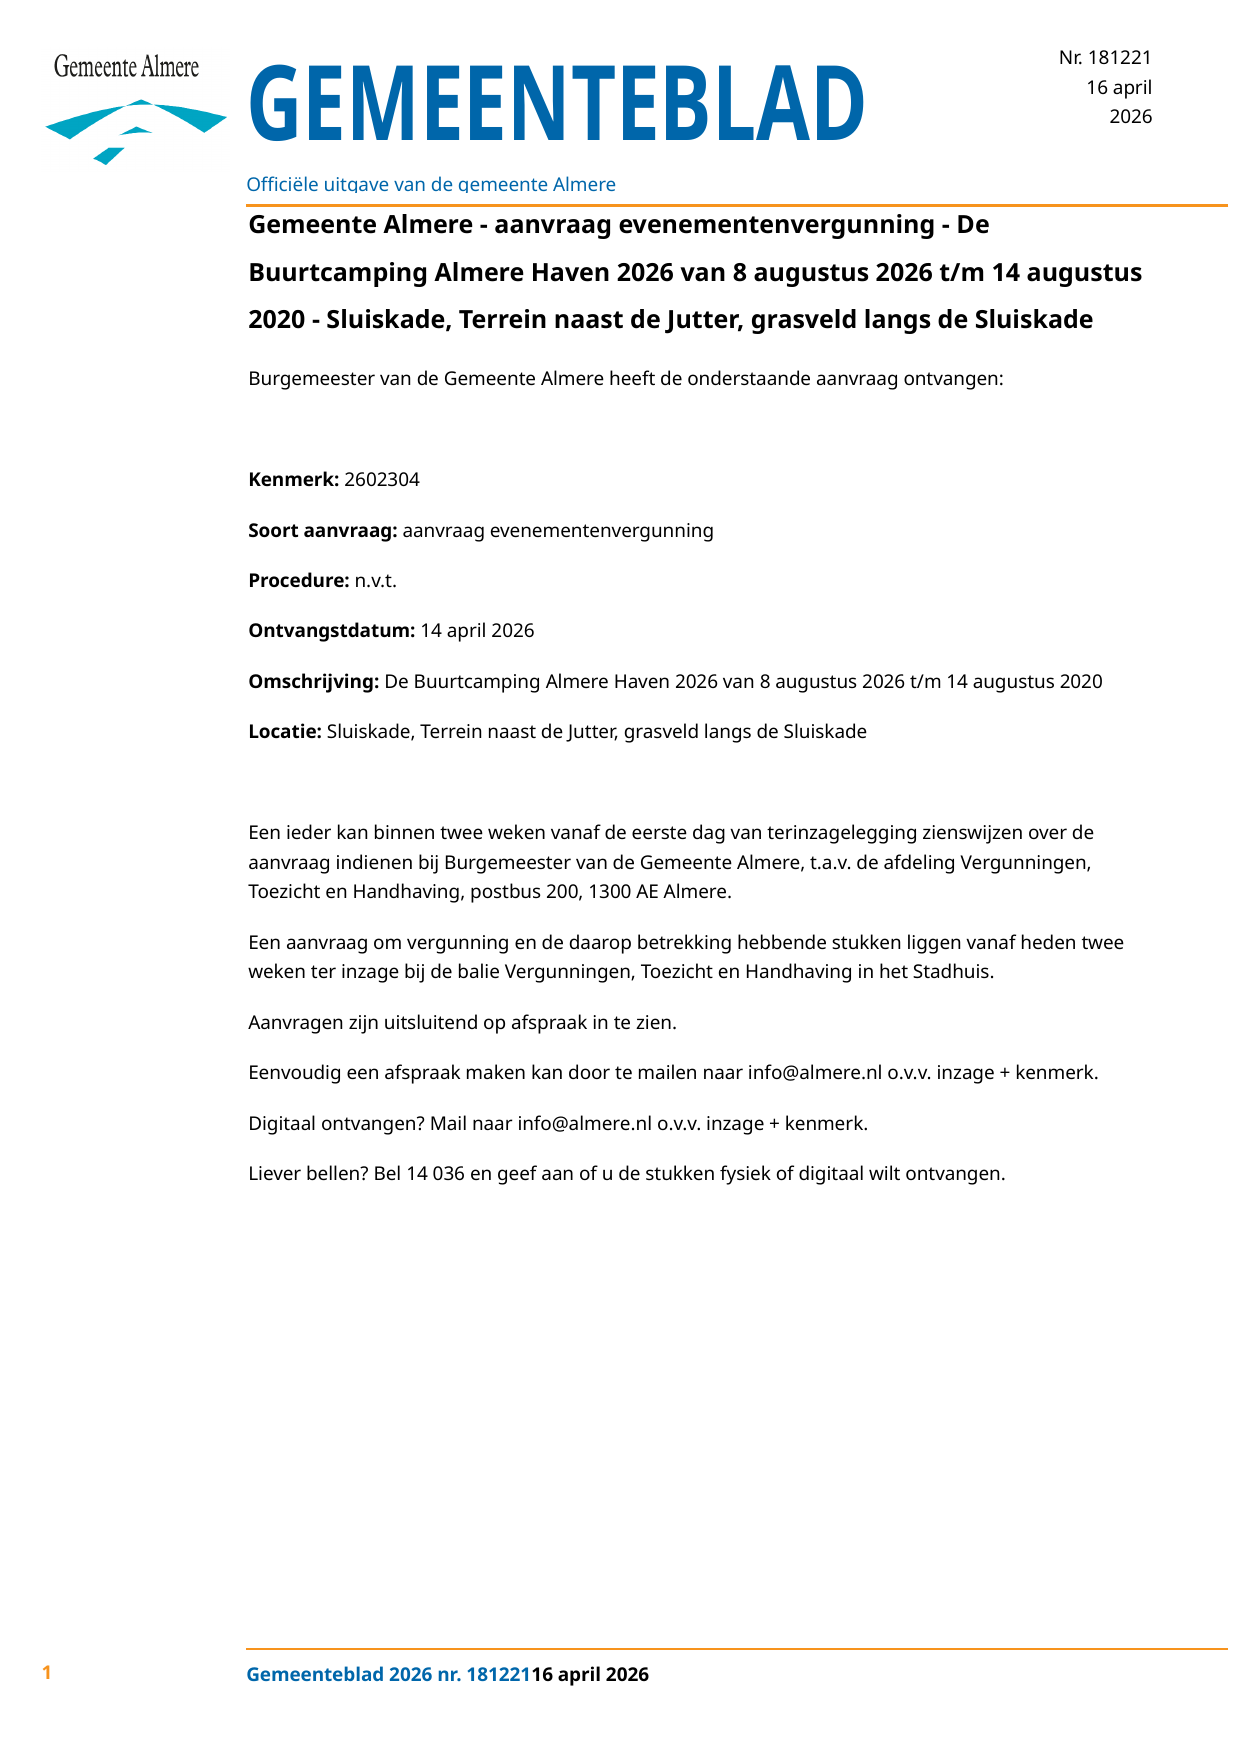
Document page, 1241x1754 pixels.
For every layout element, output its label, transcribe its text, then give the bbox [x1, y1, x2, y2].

text Locatie: Sluiskade, Terrein naast de Jutter, grasveld langs de Sluiskade [248, 718, 1152, 744]
text Digitaal ontvangen? Mail naar info@almere.nl o.v.v. inzage + kenmerk. [248, 1110, 1152, 1135]
text Procedure: n.v.t. [248, 567, 1152, 593]
picture [41, 47, 231, 172]
text Aanvragen zijn uitsluitend op afspraak in te zien. [248, 1009, 1152, 1034]
text Burgemeester van de Gemeente Almere heeft de onderstaande aanvraag ontvangen: [248, 366, 1152, 391]
text Soort aanvraag: aanvraag evenementenvergunning [248, 517, 1152, 542]
text Omschrijving: De Buurtcamping Almere Haven 2026 van 8 augustus 2026 t/m 14 augustus 2020 [248, 668, 1152, 694]
text Ontvangstdatum: 14 april 2026 [248, 618, 1152, 643]
text Kenmerk: 2602304 [248, 466, 1152, 492]
text Liever bellen? Bel 14 036 en geef aan of u de stukken fysiek of digitaal wilt ontvangen. [248, 1160, 1152, 1186]
text Een ieder kan binnen twee weken vanaf de eerste dag van terinzagelegging zienswijzen over de aanvraag indienen bij Burgemeester van de Gemeente Almere, t.a.v. de afdeling Vergunningen, Toezicht en Handhaving, postbus 200, 1300 AE Almere. [248, 819, 1152, 904]
text Gemeente Almere - aanvraag evenementenvergunning - De Buurtcamping Almere Haven 2026 van 8 augustus 2026 t/m 14 augustus 2020 - Sluiskade, Terrein naast de Jutter, grasveld langs de Sluiskade [248, 207, 1152, 336]
text Een aanvraag om vergunning en de daarop betrekking hebbende stukken liggen vanaf heden twee weken ter inzage bij de balie Vergunningen, Toezicht en Handhaving in het Stadhuis. [248, 929, 1152, 984]
text Eenvoudig een afspraak maken kan door te mailen naar info@almere.nl o.v.v. inzage + kenmerk. [248, 1059, 1152, 1085]
